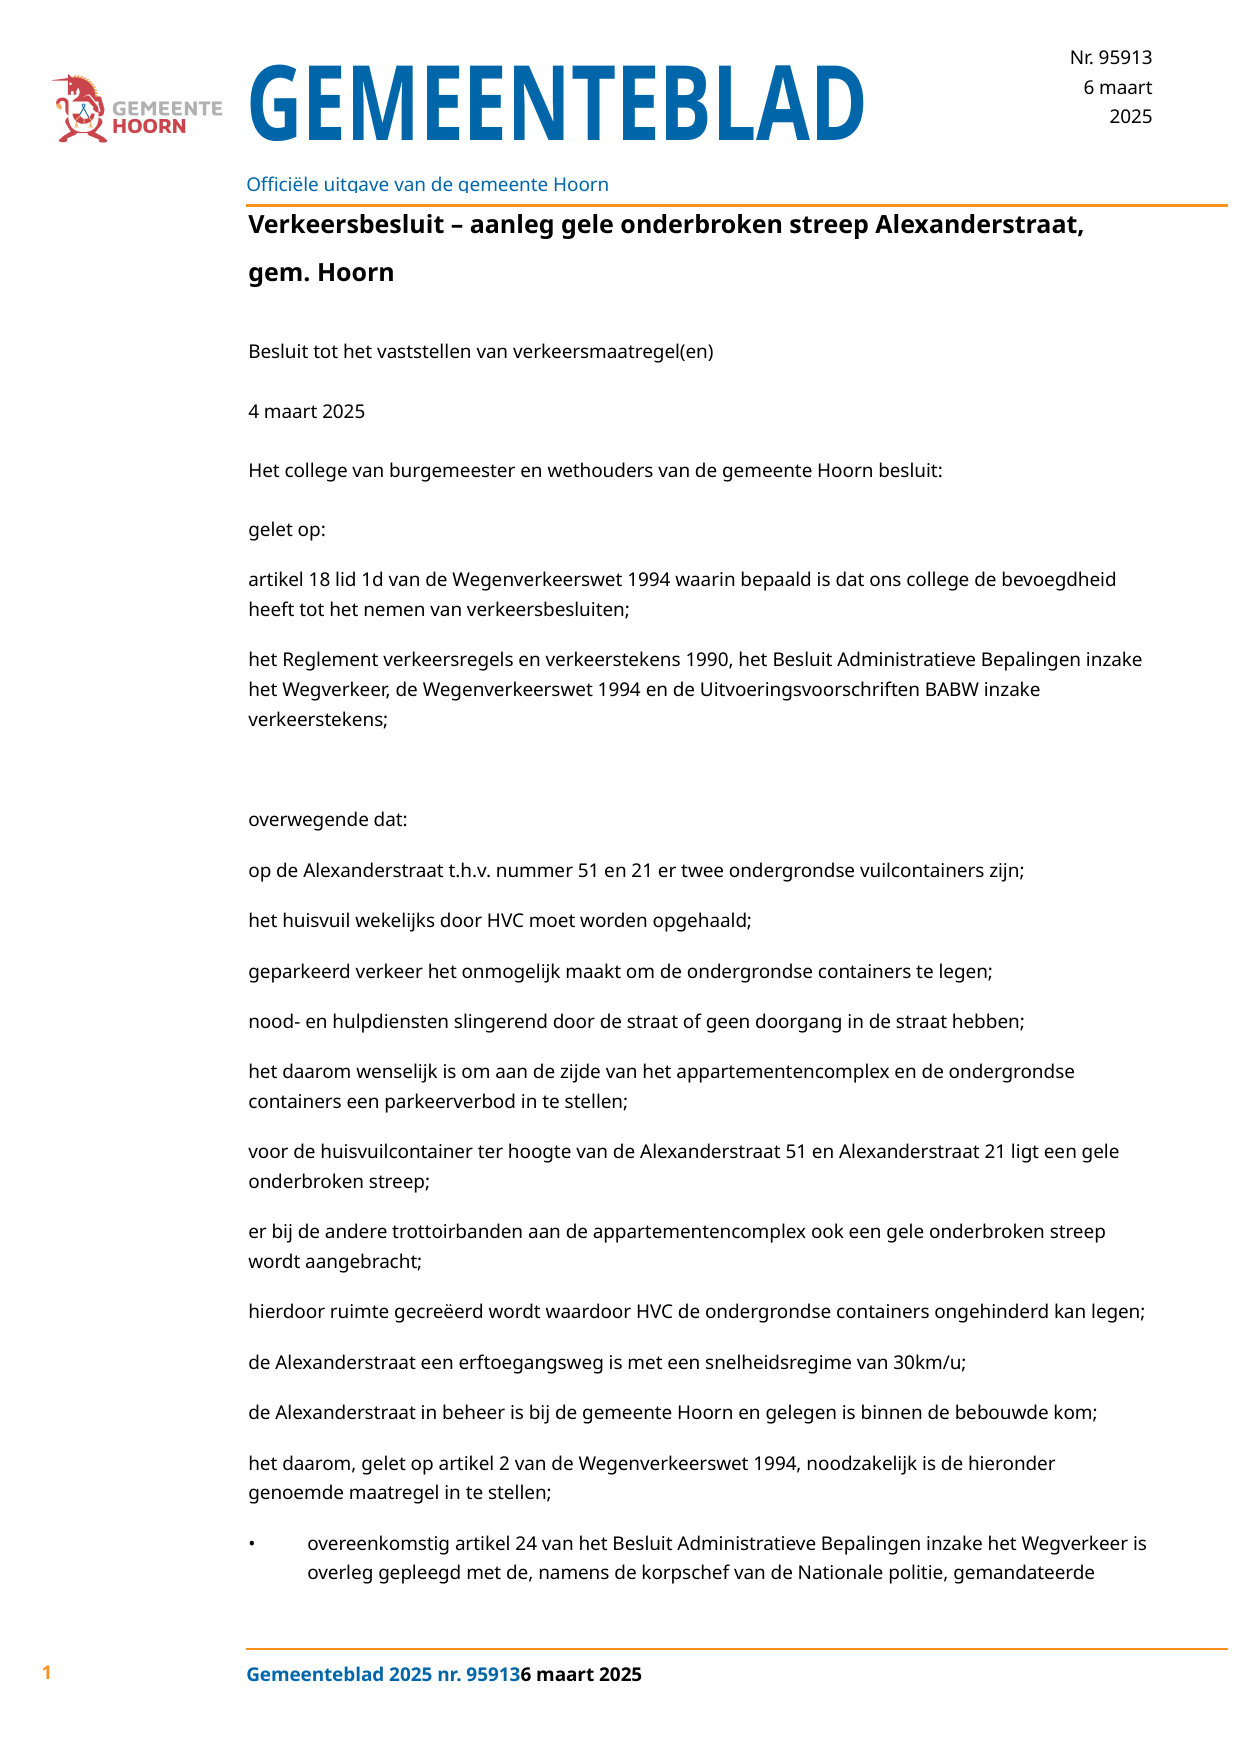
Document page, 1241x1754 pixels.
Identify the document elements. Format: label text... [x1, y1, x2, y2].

text voor de huisvuilcontainer ter hoogte van de Alexanderstraat 51 en Alexanderstraat 21 ligt een gele onderbroken streep; [248, 1139, 1152, 1194]
text het huisvuil wekelijks door HVC moet worden opgehaald; [248, 907, 1152, 933]
text Het college van burgemeester en wethouders van de gemeente Hoorn besluit: [248, 457, 1152, 483]
text gelet op: [248, 516, 1152, 542]
text geparkeerd verkeer het onmogelijk maakt om de ondergrondse containers te legen; [248, 958, 1152, 983]
text er bij de andere trottoirbanden aan de appartementencomplex ook een gele onderbroken streep wordt aangebracht; [248, 1219, 1152, 1274]
text overwegende dat: [248, 807, 1152, 832]
text de Alexanderstraat in beheer is bij de gemeente Hoorn en gelegen is binnen de bebouwde kom; [248, 1399, 1152, 1425]
text Besluit tot het vaststellen van verkeersmaatregel(en) [248, 339, 1152, 364]
list overeenkomstig artikel 24 van het Besluit Administratieve Bepalingen inzake het Wegverkeer is overleg gepleegd met de, namens de korpschef van de Nationale politie, gemandateerde [248, 1530, 1152, 1585]
text Verkeersbesluit – aanleg gele onderbroken streep Alexanderstraat, gem. Hoorn [248, 207, 1152, 288]
text artikel 18 lid 1d van de Wegenverkeerswet 1994 waarin bepaald is dat ons college de bevoegdheid heeft tot het nemen van verkeersbesluiten; [248, 567, 1152, 622]
text het Reglement verkeersregels en verkeerstekens 1990, het Besluit Administratieve Bepalingen inzake het Wegverkeer, de Wegenverkeerswet 1994 en de Uitvoeringsvoorschriften BABW inzake verkeerstekens; [248, 647, 1152, 731]
text hierdoor ruimte gecreëerd wordt waardoor HVC de ondergrondse containers ongehinderd kan legen; [248, 1299, 1152, 1324]
text het daarom, gelet op artikel 2 van de Wegenverkeerswet 1994, noodzakelijk is de hieronder genoemde maatregel in te stellen; [248, 1450, 1152, 1505]
text het daarom wenselijk is om aan de zijde van het appartementencomplex en de ondergrondse containers een parkeerverbod in te stellen; [248, 1059, 1152, 1114]
text nood- en hulpdiensten slingerend door de straat of geen doorgang in de straat hebben; [248, 1008, 1152, 1034]
text op de Alexanderstraat t.h.v. nummer 51 en 21 er twee ondergrondse vuilcontainers zijn; [248, 857, 1152, 883]
text de Alexanderstraat een erftoegangsweg is met een snelheidsregime van 30km/u; [248, 1349, 1152, 1375]
picture [41, 47, 231, 172]
text 4 maart 2025 [248, 398, 1152, 423]
